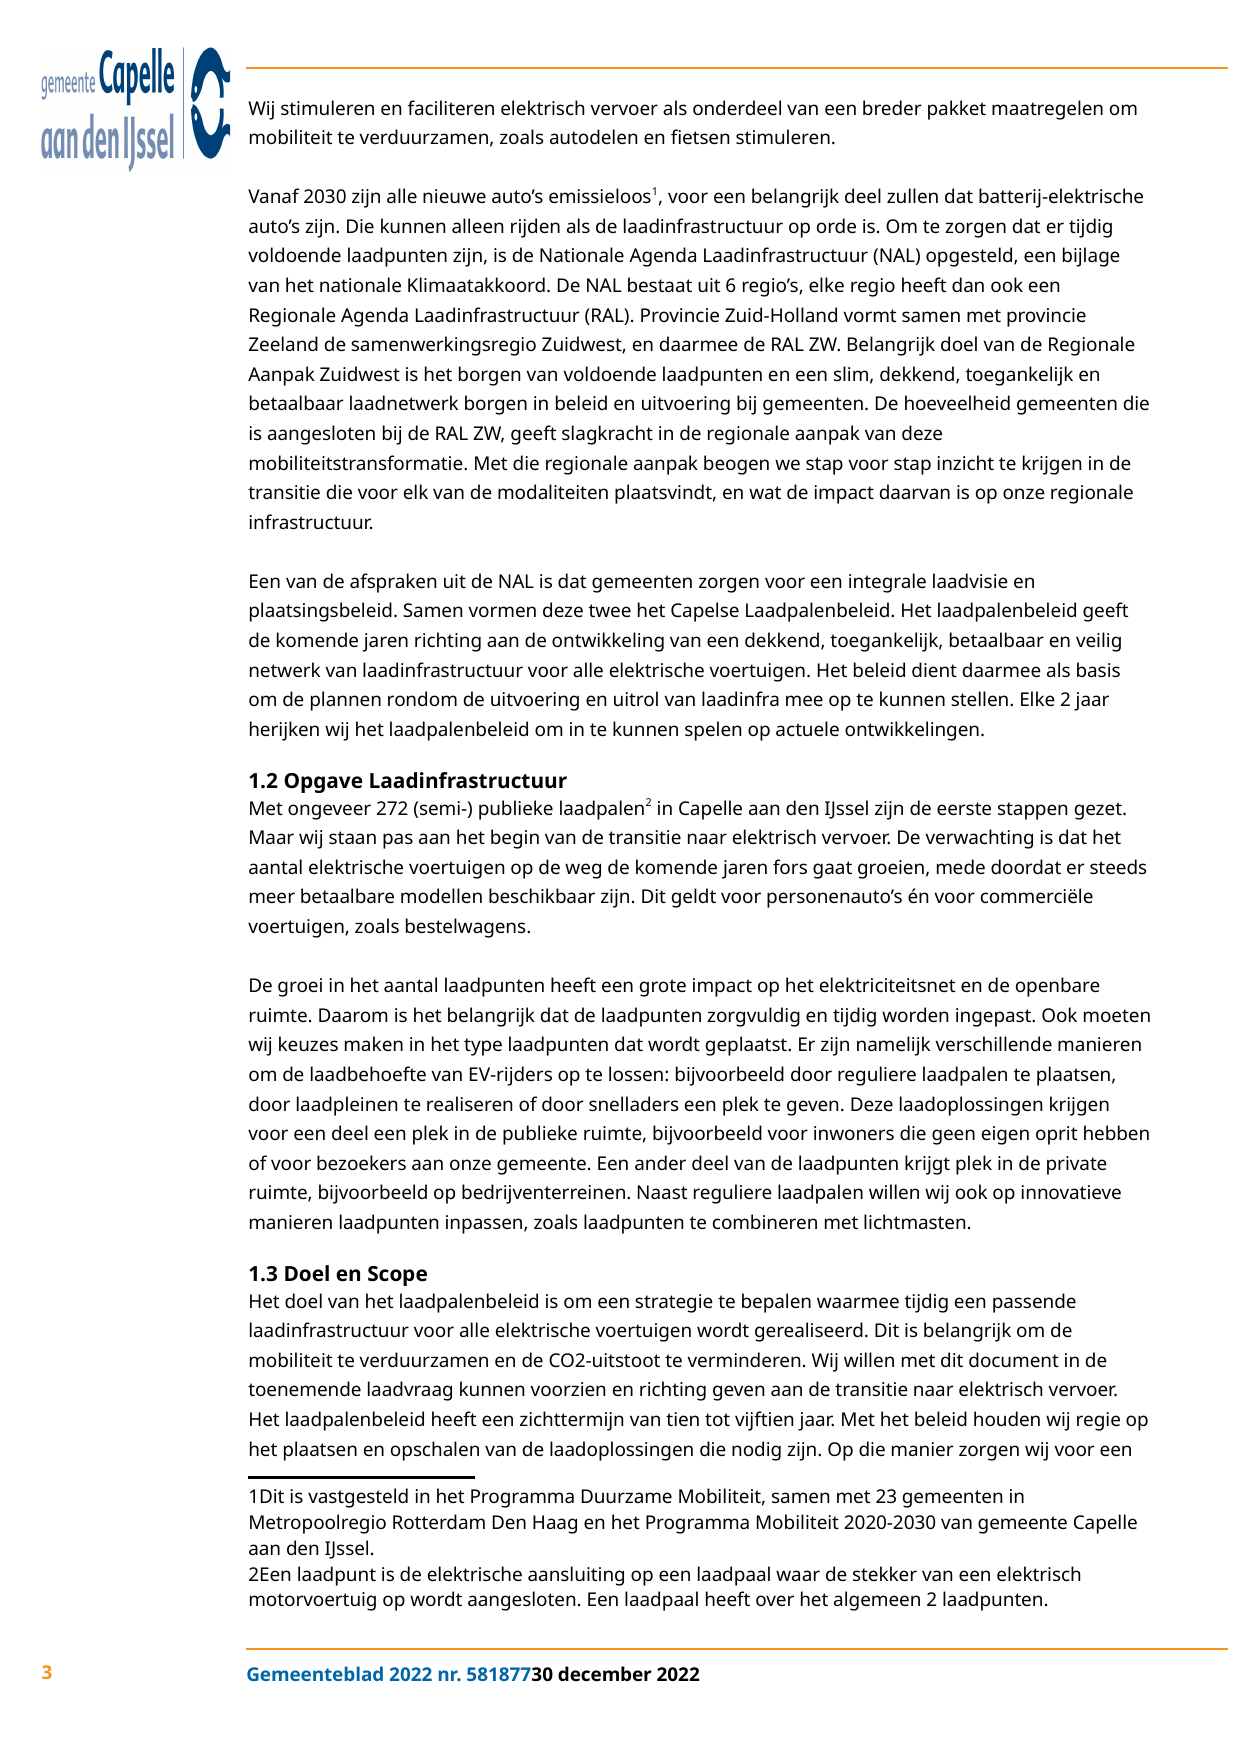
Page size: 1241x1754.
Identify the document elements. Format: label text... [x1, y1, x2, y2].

text Wij stimuleren en faciliteren elektrisch vervoer als onderdeel van een breder pakket maatregelen om mobiliteit te verduurzamen, zoals autodelen en fietsen stimuleren. [248, 95, 1152, 150]
text De groei in het aantal laadpunten heeft een grote impact op het elektriciteitsnet en de openbare ruimte. Daarom is het belangrijk dat de laadpunten zorgvuldig en tijdig worden ingepast. Ook moeten wij keuzes maken in het type laadpunten dat wordt geplaatst. Er zijn namelijk verschillende manieren om de laadbehoefte van EV-rijders op te lossen: bijvoorbeeld door reguliere laadpalen te plaatsen, door laadpleinen te realiseren of door snelladers een plek te geven. Deze laadoplossingen krijgen voor een deel een plek in de publieke ruimte, bijvoorbeeld voor inwoners die geen eigen oprit hebben of voor bezoekers aan onze gemeente. Een ander deel van de laadpunten krijgt plek in de private ruimte, bijvoorbeeld op bedrijventerreinen. Naast reguliere laadpalen willen wij ook op innovatieve manieren laadpunten inpassen, zoals laadpunten te combineren met lichtmasten. [248, 972, 1152, 1235]
text Een laadpunt is de elektrische aansluiting op een laadpaal waar de stekker van een elektrisch motorvoertuig op wordt aangesloten. Een laadpaal heeft over het algemeen 2 laadpunten. [248, 1561, 1152, 1612]
text 1.2 Opgave Laadinfrastructuur [248, 766, 1152, 795]
text Dit is vastgesteld in het Programma Duurzame Mobiliteit, samen met 23 gemeenten in Metropoolregio Rotterdam Den Haag en het Programma Mobiliteit 2020-2030 van gemeente Capelle aan den IJssel. [248, 1483, 1152, 1561]
text Vanaf 2030 zijn alle nieuwe auto’s emissieloos, voor een belangrijk deel zullen dat batterij-elektrische auto’s zijn. Die kunnen alleen rijden als de laadinfrastructuur op orde is. Om te zorgen dat er tijdig voldoende laadpunten zijn, is de Nationale Agenda Laadinfrastructuur (NAL) opgesteld, een bijlage van het nationale Klimaatakkoord. De NAL bestaat uit 6 regio’s, elke regio heeft dan ook een Regionale Agenda Laadinfrastructuur (RAL). Provincie Zuid-Holland vormt samen met provincie Zeeland de samenwerkingsregio Zuidwest, en daarmee de RAL ZW. Belangrijk doel van de Regionale Aanpak Zuidwest is het borgen van voldoende laadpunten en een slim, dekkend, toegankelijk en betaalbaar laadnetwerk borgen in beleid en uitvoering bij gemeenten. De hoeveelheid gemeenten die is aangesloten bij de RAL ZW, geeft slagkracht in de regionale aanpak van deze mobiliteitstransformatie. Met die regionale aanpak beogen we stap voor stap inzicht te krijgen in de transitie die voor elk van de modaliteiten plaatsvindt, en wat de impact daarvan is op onze regionale infrastructuur. [248, 183, 1152, 535]
picture [41, 47, 231, 172]
text Met ongeveer 272 (semi-) publieke laadpalen in Capelle aan den IJssel zijn de eerste stappen gezet. Maar wij staan pas aan het begin van de transitie naar elektrisch vervoer. De verwachting is dat het aantal elektrische voertuigen op de weg de komende jaren fors gaat groeien, mede doordat er steeds meer betaalbare modellen beschikbaar zijn. Dit geldt voor personenauto’s én voor commerciële voertuigen, zoals bestelwagens. [248, 795, 1152, 939]
text Een van de afspraken uit de NAL is dat gemeenten zorgen voor een integrale laadvisie en plaatsingsbeleid. Samen vormen deze twee het Capelse Laadpalenbeleid. Het laadpalenbeleid geeft de komende jaren richting aan de ontwikkeling van een dekkend, toegankelijk, betaalbaar en veilig netwerk van laadinfrastructuur voor alle elektrische voertuigen. Het beleid dient daarmee als basis om de plannen rondom de uitvoering en uitrol van laadinfra mee op te kunnen stellen. Elke 2 jaar herijken wij het laadpalenbeleid om in te kunnen spelen op actuele ontwikkelingen. [248, 568, 1152, 742]
text 1.3 Doel en Scope [248, 1259, 1152, 1288]
text Het doel van het laadpalenbeleid is om een strategie te bepalen waarmee tijdig een passende laadinfrastructuur voor alle elektrische voertuigen wordt gerealiseerd. Dit is belangrijk om de mobiliteit te verduurzamen en de CO2-uitstoot te verminderen. Wij willen met dit document in de toenemende laadvraag kunnen voorzien en richting geven aan de transitie naar elektrisch vervoer. Het laadpalenbeleid heeft een zichttermijn van tien tot vijftien jaar. Met het beleid houden wij regie op het plaatsen en opschalen van de laadoplossingen die nodig zijn. Op die manier zorgen wij voor een [248, 1288, 1152, 1462]
